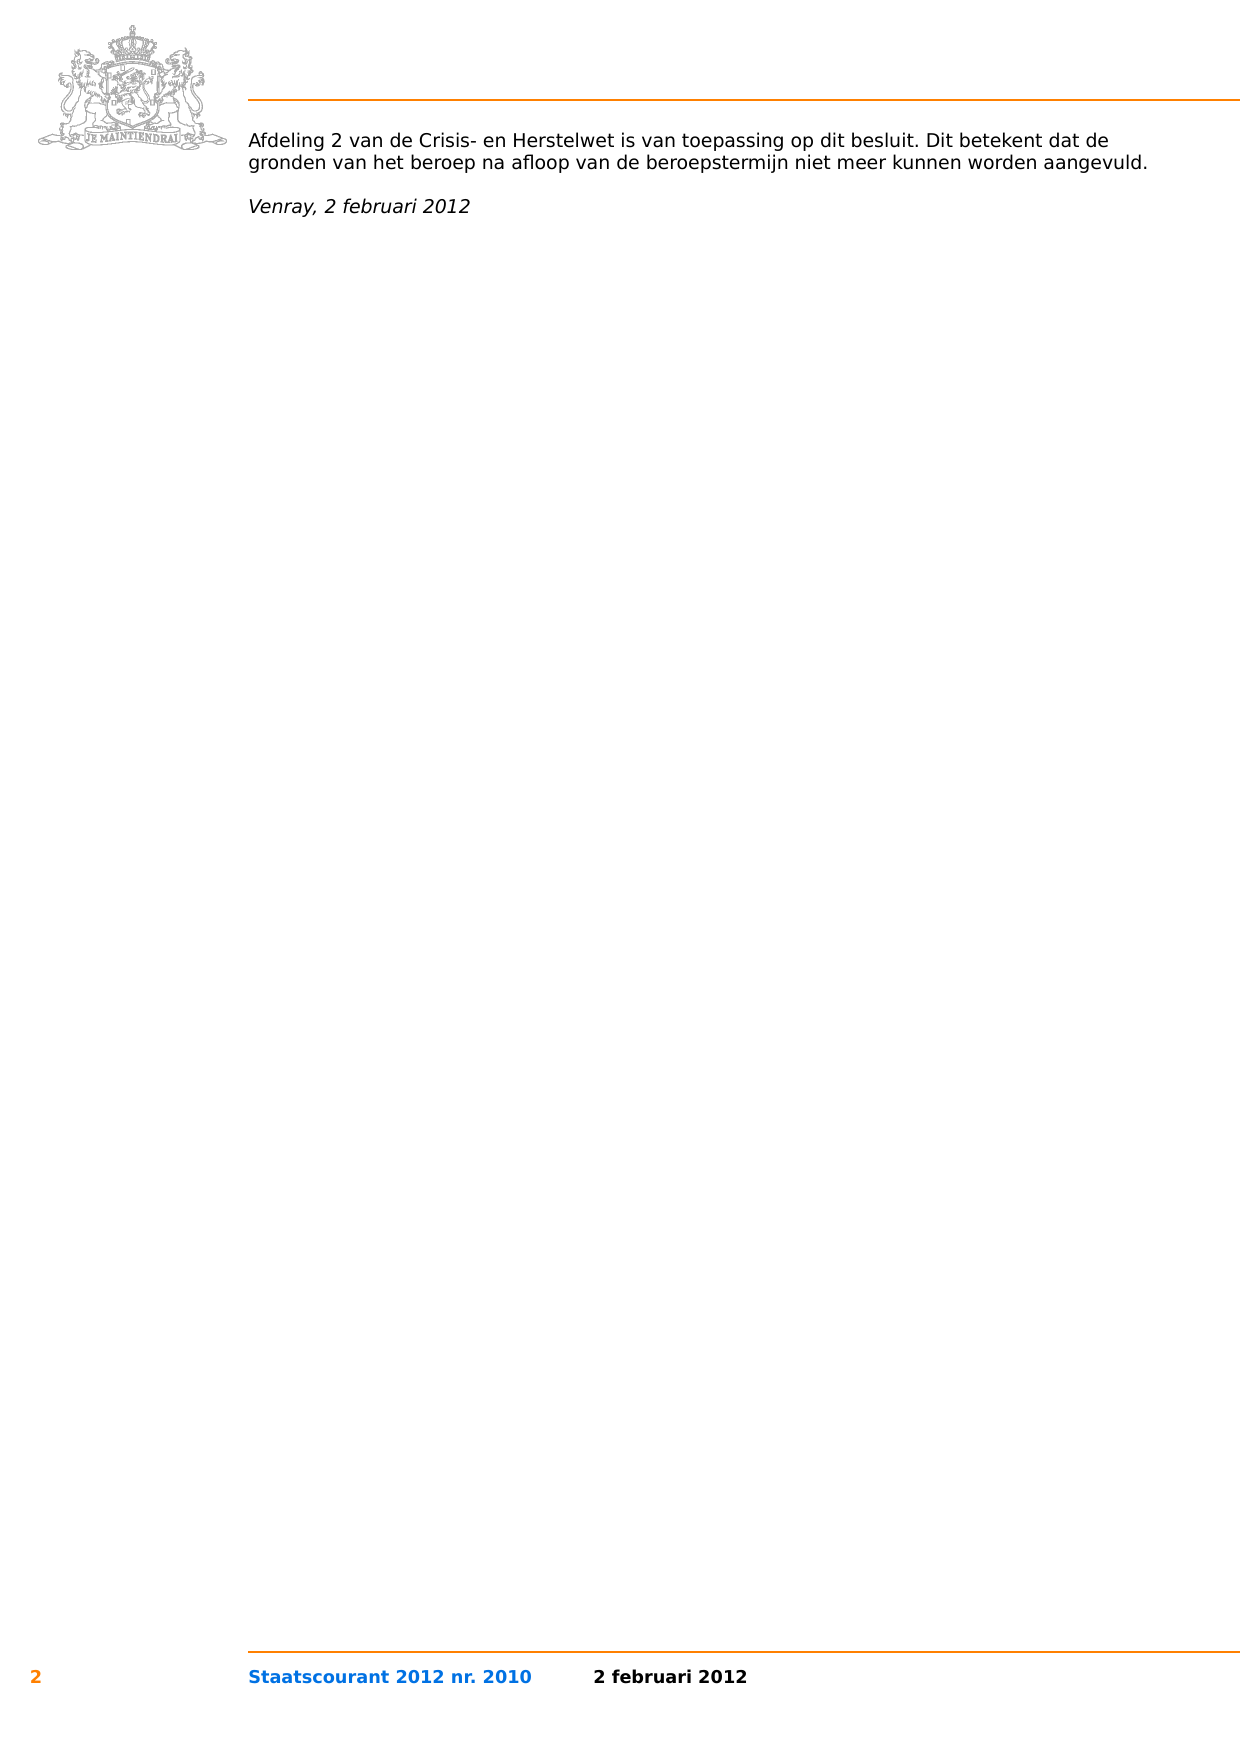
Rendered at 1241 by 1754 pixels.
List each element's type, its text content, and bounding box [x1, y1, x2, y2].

text Venray, 2 februari 2012 [248, 196, 1163, 218]
picture [38, 25, 227, 150]
text Afdeling 2 van de Crisis- en Herstelwet is van toepassing op dit besluit. Dit betekent dat de gronden van het beroep na afloop van de beroepstermijn niet meer kunnen worden aangevuld. [248, 130, 1163, 174]
